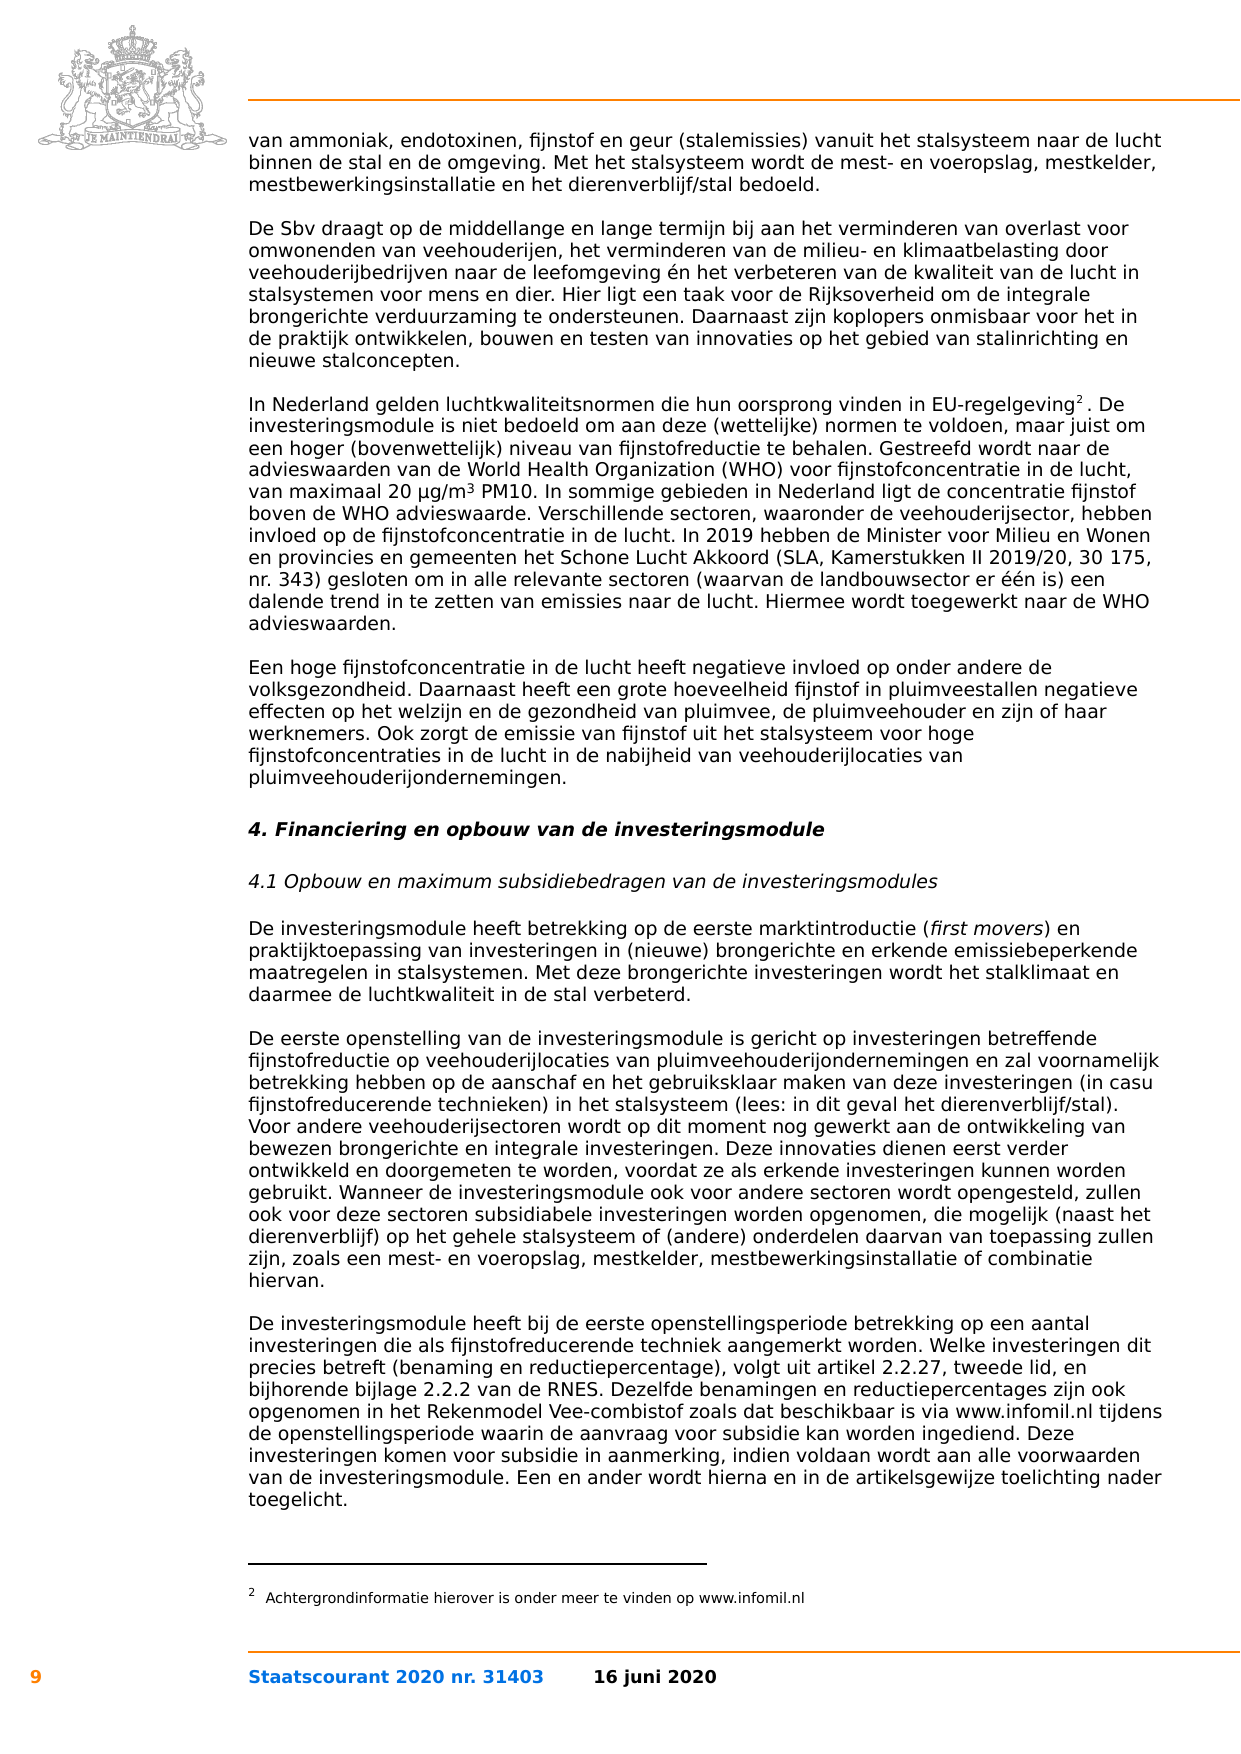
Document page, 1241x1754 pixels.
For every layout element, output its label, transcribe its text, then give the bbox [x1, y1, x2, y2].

text Achtergrondinformatie hierover is onder meer te vinden op www.infomil.nl [248, 1586, 1163, 1608]
text Een hoge fijnstofconcentratie in de lucht heeft negatieve invloed op onder andere de volksgezondheid. Daarnaast heeft een grote hoeveelheid fijnstof in pluimveestallen negatieve effecten op het welzijn en de gezondheid van pluimvee, de pluimveehouder en zijn of haar werknemers. Ook zorgt de emissie van fijnstof uit het stalsysteem voor hoge fijnstofconcentraties in de lucht in de nabijheid van veehouderijlocaties van pluimveehouderijondernemingen. [248, 657, 1163, 789]
picture [38, 25, 227, 150]
text De Sbv draagt op de middellange en lange termijn bij aan het verminderen van overlast voor omwonenden van veehouderijen, het verminderen van de milieu- en klimaatbelasting door veehouderijbedrijven naar de leefomgeving én het verbeteren van de kwaliteit van de lucht in stalsystemen voor mens en dier. Hier ligt een taak voor de Rijksoverheid om de integrale brongerichte verduurzaming te ondersteunen. Daarnaast zijn koplopers onmisbaar voor het in de praktijk ontwikkelen, bouwen en testen van innovaties op het gebied van stalinrichting en nieuwe stalconcepten. [248, 218, 1163, 372]
subtitle 4. Financiering en opbouw van de investeringsmodule [248, 819, 1163, 841]
subtitle 4.1 Opbouw en maximum subsidiebedragen van de investeringsmodules [248, 871, 1163, 893]
text De investeringsmodule heeft bij de eerste openstellingsperiode betrekking op een aantal investeringen die als fijnstofreducerende techniek aangemerkt worden. Welke investeringen dit precies betreft (benaming en reductiepercentage), volgt uit artikel 2.2.27, tweede lid, en bijhorende bijlage 2.2.2 van de RNES. Dezelfde benamingen en reductiepercentages zijn ook opgenomen in het Rekenmodel Vee-combistof zoals dat beschikbaar is via www.infomil.nl tijdens de openstellingsperiode waarin de aanvraag voor subsidie kan worden ingediend. Deze investeringen komen voor subsidie in aanmerking, indien voldaan wordt aan alle voorwaarden van de investeringsmodule. Een en ander wordt hierna en in de artikelsgewijze toelichting nader toegelicht. [248, 1313, 1163, 1511]
text In Nederland gelden luchtkwaliteitsnormen die hun oorsprong vinden in EU-regelgeving. De investeringsmodule is niet bedoeld om aan deze (wettelijke) normen te voldoen, maar juist om een hoger (bovenwettelijk) niveau van fijnstofreductie te behalen. Gestreefd wordt naar de advieswaarden van de World Health Organization (WHO) voor fijnstofconcentratie in de lucht, van maximaal 20 µg/m3 PM10. In sommige gebieden in Nederland ligt de concentratie fijnstof boven de WHO advieswaarde. Verschillende sectoren, waaronder de veehouderijsector, hebben invloed op de fijnstofconcentratie in de lucht. In 2019 hebben de Minister voor Milieu en Wonen en provincies en gemeenten het Schone Lucht Akkoord (SLA, Kamerstukken II 2019/20, 30 175, nr. 343) gesloten om in alle relevante sectoren (waarvan de landbouwsector er één is) een dalende trend in te zetten van emissies naar de lucht. Hiermee wordt toegewerkt naar de WHO advieswaarden. [248, 393, 1163, 635]
text van ammoniak, endotoxinen, fijnstof en geur (stalemissies) vanuit het stalsysteem naar de lucht binnen de stal en de omgeving. Met het stalsysteem wordt de mest- en voeropslag, mestkelder, mestbewerkingsinstallatie en het dierenverblijf/stal bedoeld. [248, 130, 1163, 196]
text De investeringsmodule heeft betrekking op de eerste marktintroductie (first movers) en praktijktoepassing van investeringen in (nieuwe) brongerichte en erkende emissiebeperkende maatregelen in stalsystemen. Met deze brongerichte investeringen wordt het stalklimaat en daarmee de luchtkwaliteit in de stal verbeterd. [248, 918, 1163, 1006]
text De eerste openstelling van de investeringsmodule is gericht op investeringen betreffende fijnstofreductie op veehouderijlocaties van pluimveehouderijondernemingen en zal voornamelijk betrekking hebben op de aanschaf en het gebruiksklaar maken van deze investeringen (in casu fijnstofreducerende technieken) in het stalsysteem (lees: in dit geval het dierenverblijf/stal). Voor andere veehouderijsectoren wordt op dit moment nog gewerkt aan de ontwikkeling van bewezen brongerichte en integrale investeringen. Deze innovaties dienen eerst verder ontwikkeld en doorgemeten te worden, voordat ze als erkende investeringen kunnen worden gebruikt. Wanneer de investeringsmodule ook voor andere sectoren wordt opengesteld, zullen ook voor deze sectoren subsidiabele investeringen worden opgenomen, die mogelijk (naast het dierenverblijf) op het gehele stalsysteem of (andere) onderdelen daarvan van toepassing zullen zijn, zoals een mest- en voeropslag, mestkelder, mestbewerkingsinstallatie of combinatie hiervan. [248, 1028, 1163, 1291]
